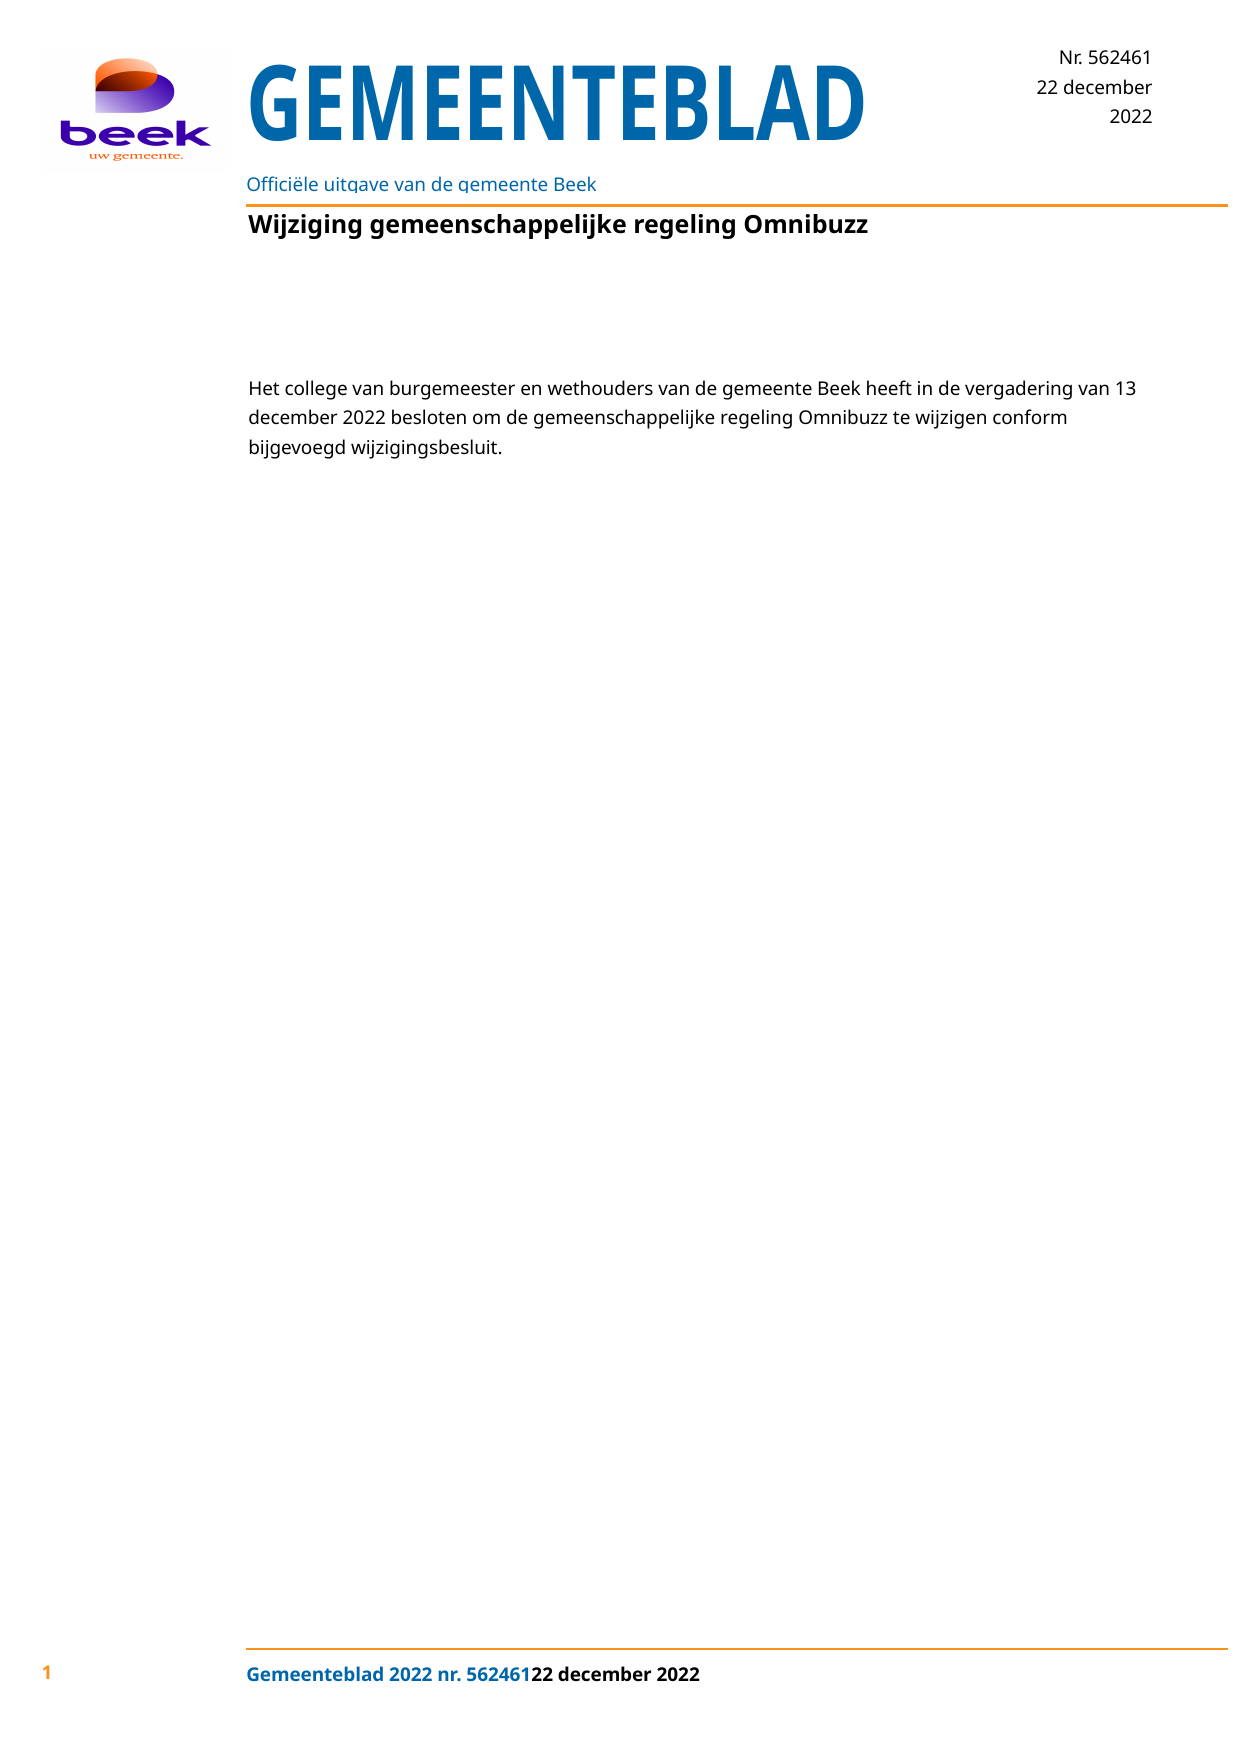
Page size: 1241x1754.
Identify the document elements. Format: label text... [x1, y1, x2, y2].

picture [41, 47, 231, 172]
text Het college van burgemeester en wethouders van de gemeente Beek heeft in de vergadering van 13 december 2022 besloten om de gemeenschappelijke regeling Omnibuzz te wijzigen conform bijgevoegd wijzigingsbesluit. [248, 375, 1152, 460]
text Wijziging gemeenschappelijke regeling Omnibuzz [248, 207, 1152, 241]
